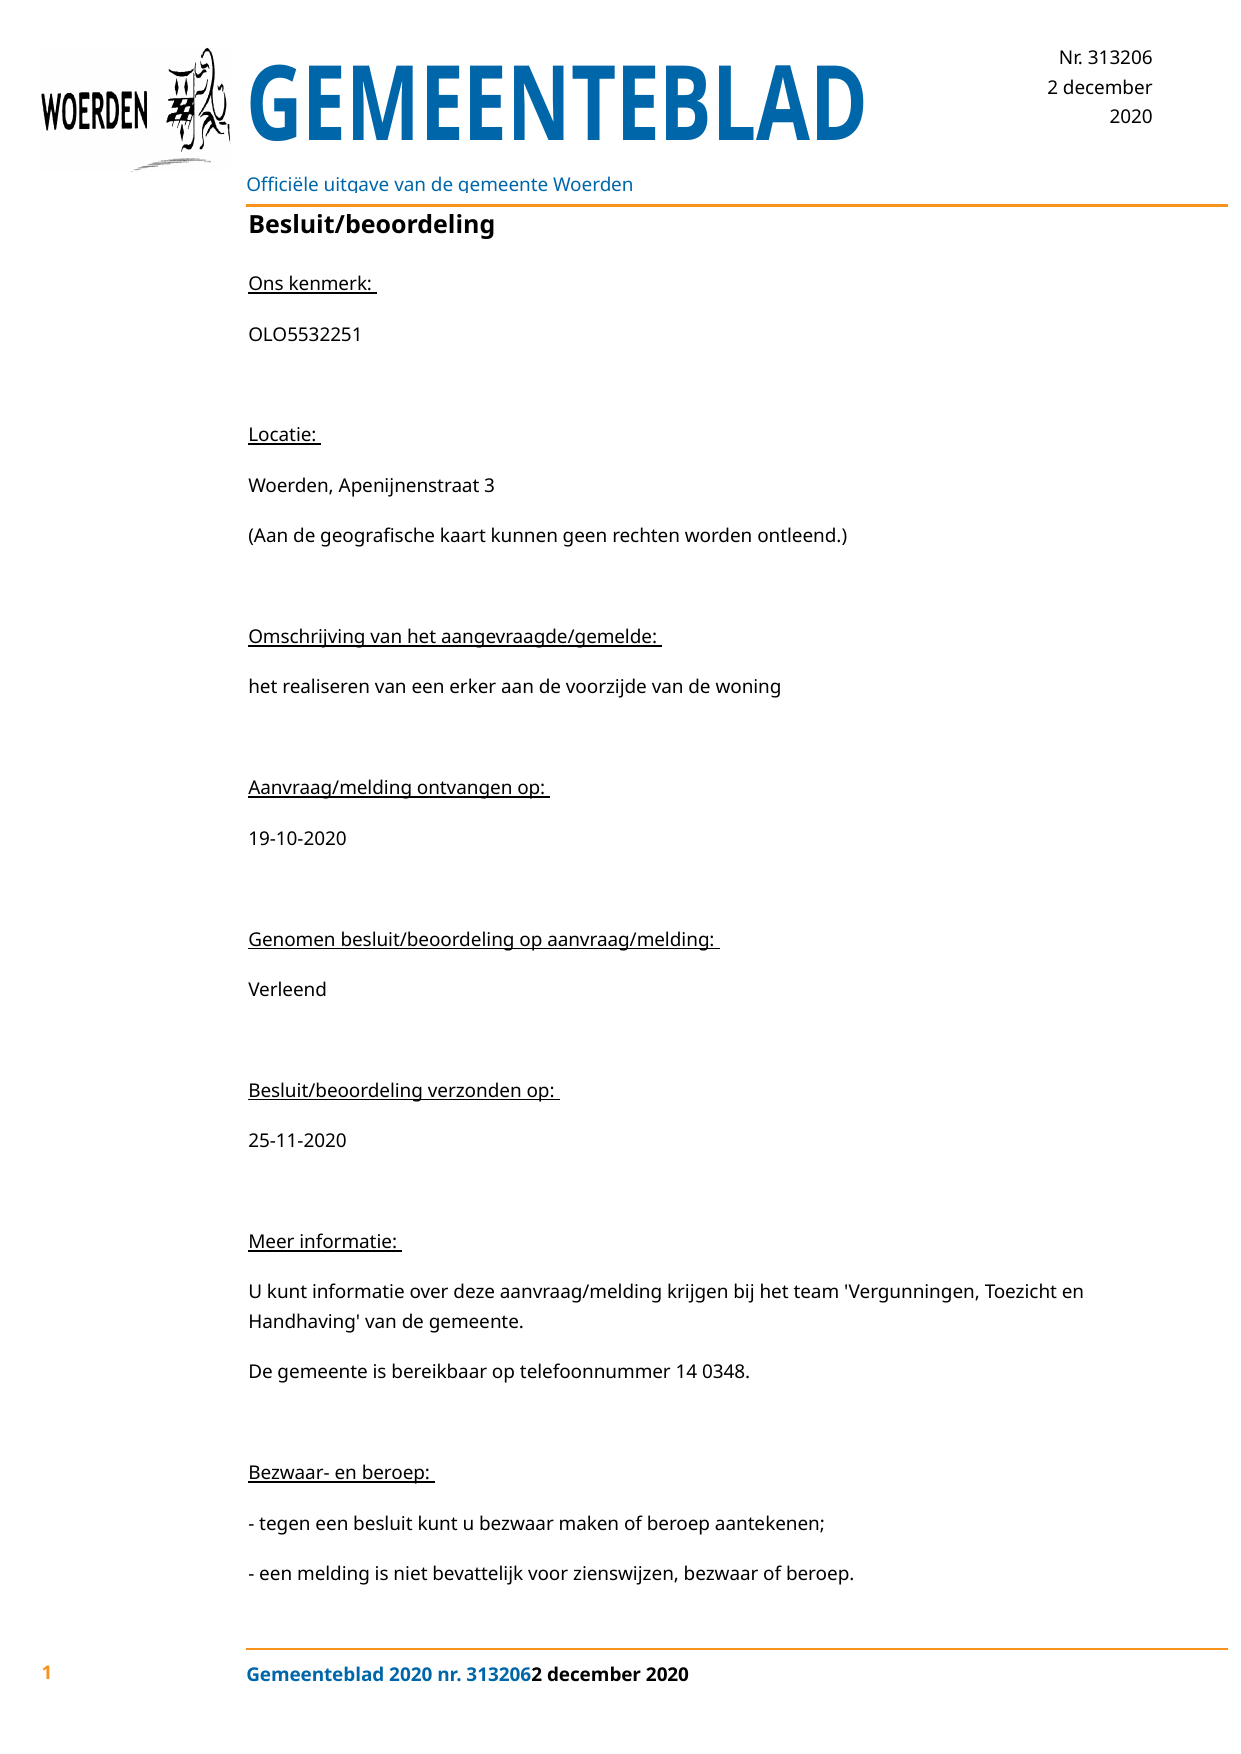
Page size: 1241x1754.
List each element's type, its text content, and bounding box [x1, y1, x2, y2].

text Verleend [248, 976, 1152, 1002]
text Woerden, Apenijnenstraat 3 [248, 472, 1152, 498]
text Meer informatie: [248, 1228, 1152, 1254]
text OLO5532251 [248, 321, 1152, 346]
text Genomen besluit/beoordeling op aanvraag/melding: [248, 926, 1152, 951]
text Aanvraag/melding ontvangen op: [248, 774, 1152, 800]
text - tegen een besluit kunt u bezwaar maken of beroep aantekenen; [248, 1510, 1152, 1536]
text (Aan de geografische kaart kunnen geen rechten worden ontleend.) [248, 522, 1152, 548]
text Omschrijving van het aangevraagde/gemelde: [248, 623, 1152, 649]
text Ons kenmerk: [248, 270, 1152, 296]
text De gemeente is bereikbaar op telefoonnummer 14 0348. [248, 1359, 1152, 1384]
picture [41, 47, 231, 172]
text Locatie: [248, 422, 1152, 447]
text - een melding is niet bevattelijk voor zienswijzen, bezwaar of beroep. [248, 1560, 1152, 1586]
text Besluit/beoordeling verzonden op: [248, 1077, 1152, 1103]
text Besluit/beoordeling [248, 207, 1152, 241]
text 19-10-2020 [248, 825, 1152, 851]
text 25-11-2020 [248, 1127, 1152, 1153]
text het realiseren van een erker aan de voorzijde van de woning [248, 674, 1152, 699]
text Bezwaar- en beroep: [248, 1459, 1152, 1485]
text U kunt informatie over deze aanvraag/melding krijgen bij het team 'Vergunningen, Toezicht en Handhaving' van de gemeente. [248, 1279, 1152, 1334]
